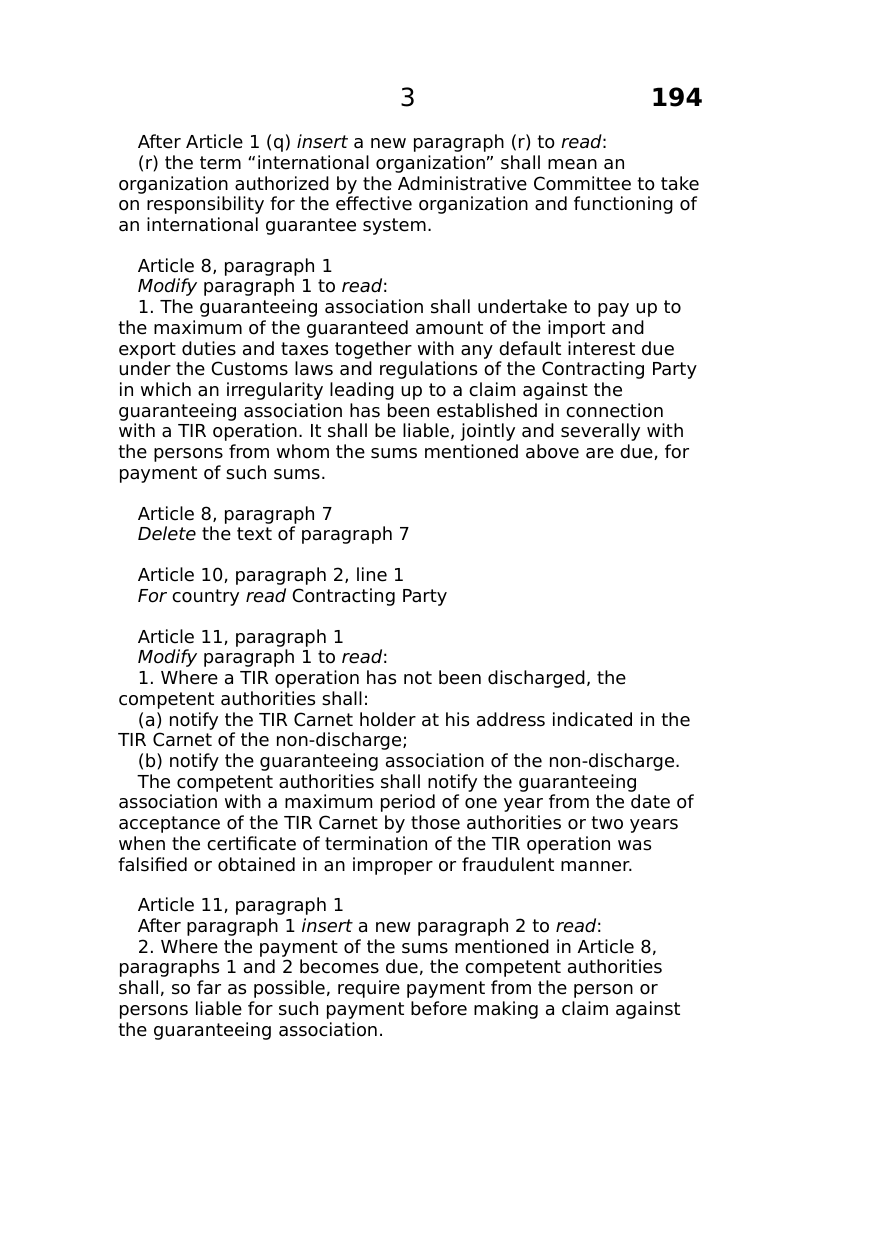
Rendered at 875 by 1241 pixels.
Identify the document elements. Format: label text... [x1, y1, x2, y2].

text After Article 1 (q) insert a new paragraph (r) to read: [118, 132, 703, 153]
text After paragraph 1 insert a new paragraph 2 to read: [118, 916, 703, 937]
text Delete the text of paragraph 7 [118, 524, 703, 545]
text Modify paragraph 1 to read: [118, 276, 703, 297]
text For country read Contracting Party [118, 586, 703, 606]
text Modify paragraph 1 to read: [118, 647, 703, 668]
text 1. Where a TIR operation has not been discharged, the competent authorities shall: [118, 668, 703, 709]
text Article 8, paragraph 1 [118, 256, 703, 276]
text 2. Where the payment of the sums mentioned in Article 8, paragraphs 1 and 2 becomes due, the competent authorities shall, so far as possible, require payment from the person or persons liable for such payment before making a claim against the guaranteeing association. [118, 937, 703, 1040]
text Article 8, paragraph 7 [118, 503, 703, 524]
text Article 11, paragraph 1 [118, 626, 703, 647]
text Article 10, paragraph 2, line 1 [118, 565, 703, 586]
text (r) the term “international organization” shall mean an organization authorized by the Administrative Committee to take on responsibility for the effective organization and functioning of an international guarantee system. [118, 153, 703, 236]
text (a) notify the TIR Carnet holder at his address indicated in the TIR Carnet of the non-discharge; [118, 709, 703, 751]
text 1. The guaranteeing association shall undertake to pay up to the maximum of the guaranteed amount of the import and export duties and taxes together with any default interest due under the Customs laws and regulations of the Contracting Party in which an irregularity leading up to a claim against the guaranteeing association has been established in connection with a TIR operation. It shall be liable, jointly and severally with the persons from whom the sums mentioned above are due, for payment of such sums. [118, 297, 703, 483]
text The competent authorities shall notify the guaranteeing association with a maximum period of one year from the date of acceptance of the TIR Carnet by those authorities or two years when the certificate of termination of the TIR operation was falsified or obtained in an improper or fraudulent manner. [118, 772, 703, 875]
text (b) notify the guaranteeing association of the non-discharge. [118, 751, 703, 772]
text Article 11, paragraph 1 [118, 895, 703, 916]
